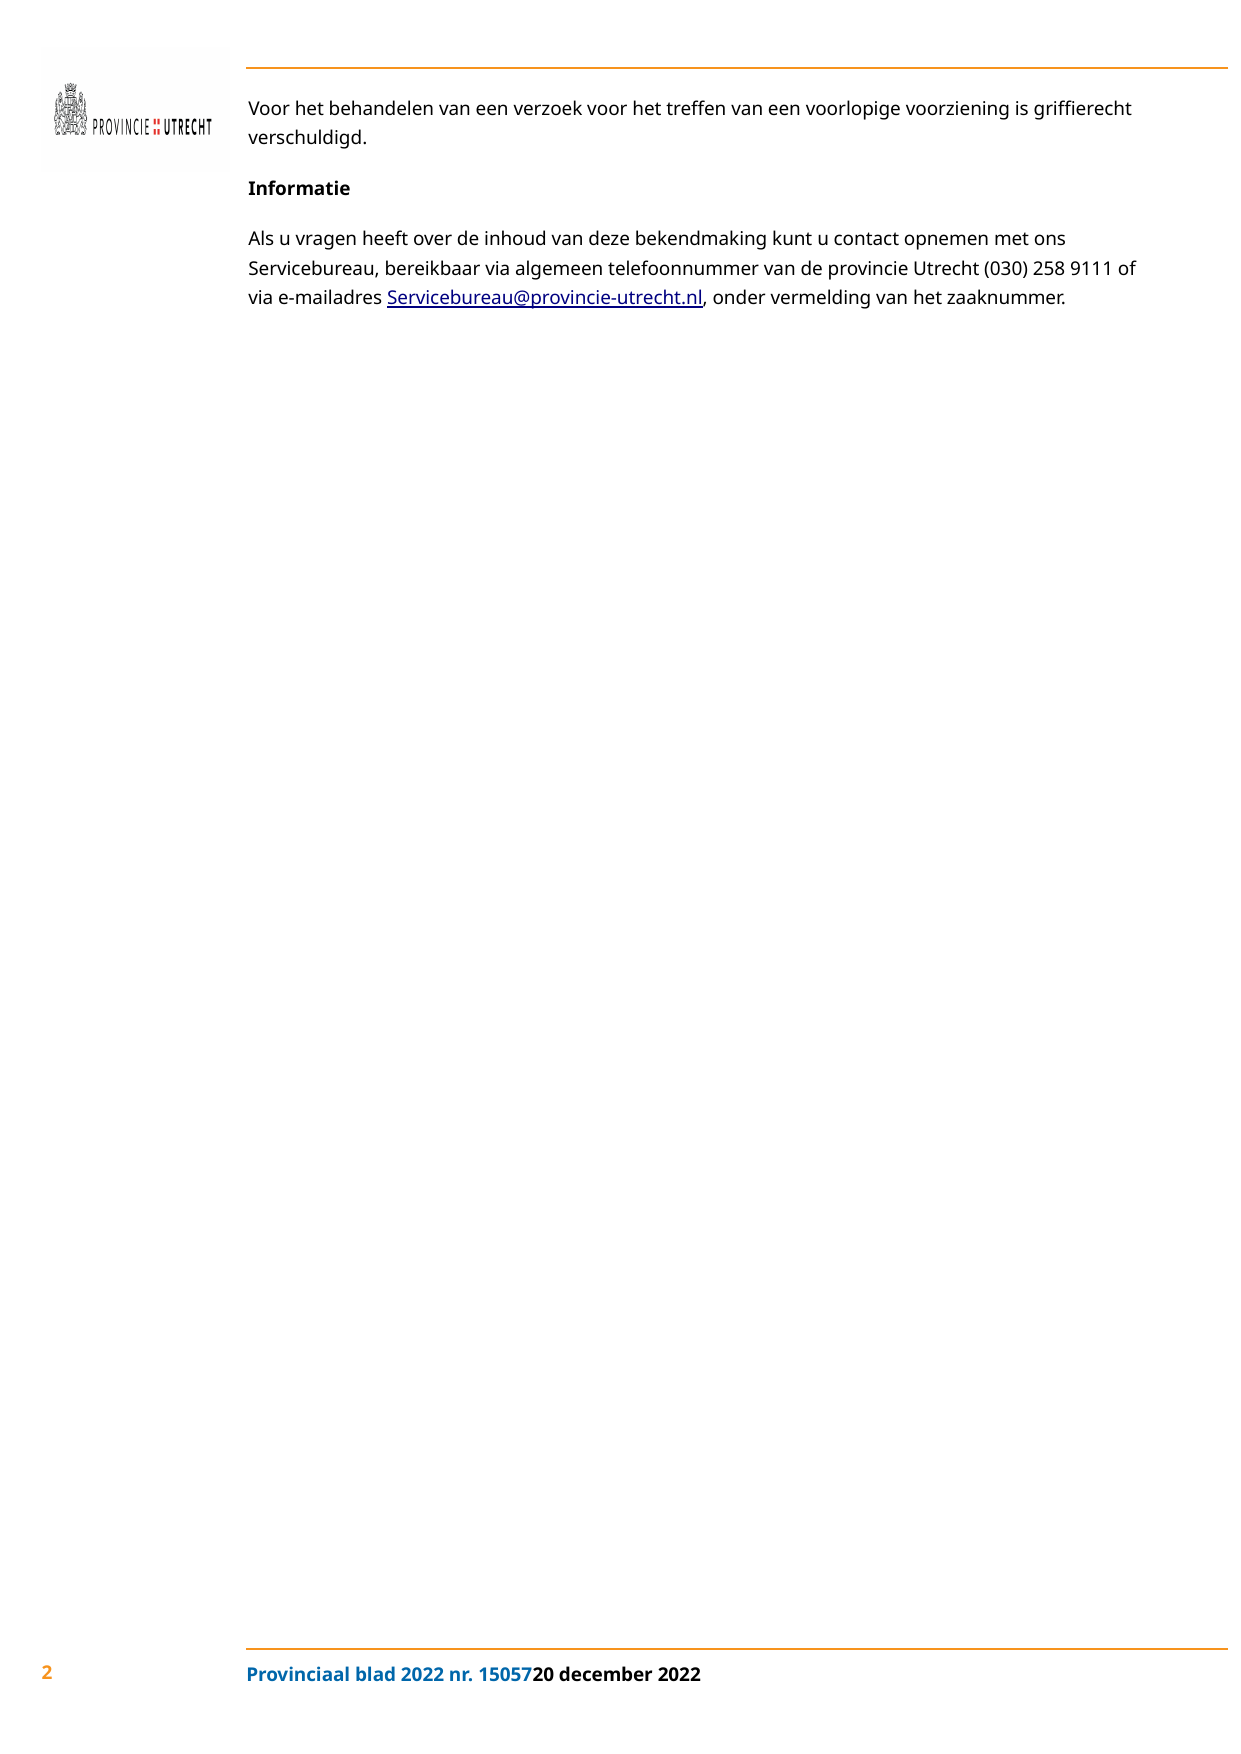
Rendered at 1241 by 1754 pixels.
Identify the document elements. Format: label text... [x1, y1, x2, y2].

text Als u vragen heeft over de inhoud van deze bekendmaking kunt u contact opnemen met ons Servicebureau, bereikbaar via algemeen telefoonnummer van de provincie Utrecht (030) 258 9111 of via e-mailadres Servicebureau@provincie-utrecht.nl, onder vermelding van het zaaknummer. [248, 225, 1152, 310]
text Informatie [248, 175, 1152, 201]
picture [41, 47, 231, 172]
text Voor het behandelen van een verzoek voor het treffen van een voorlopige voorziening is griffierecht verschuldigd. [248, 95, 1152, 150]
